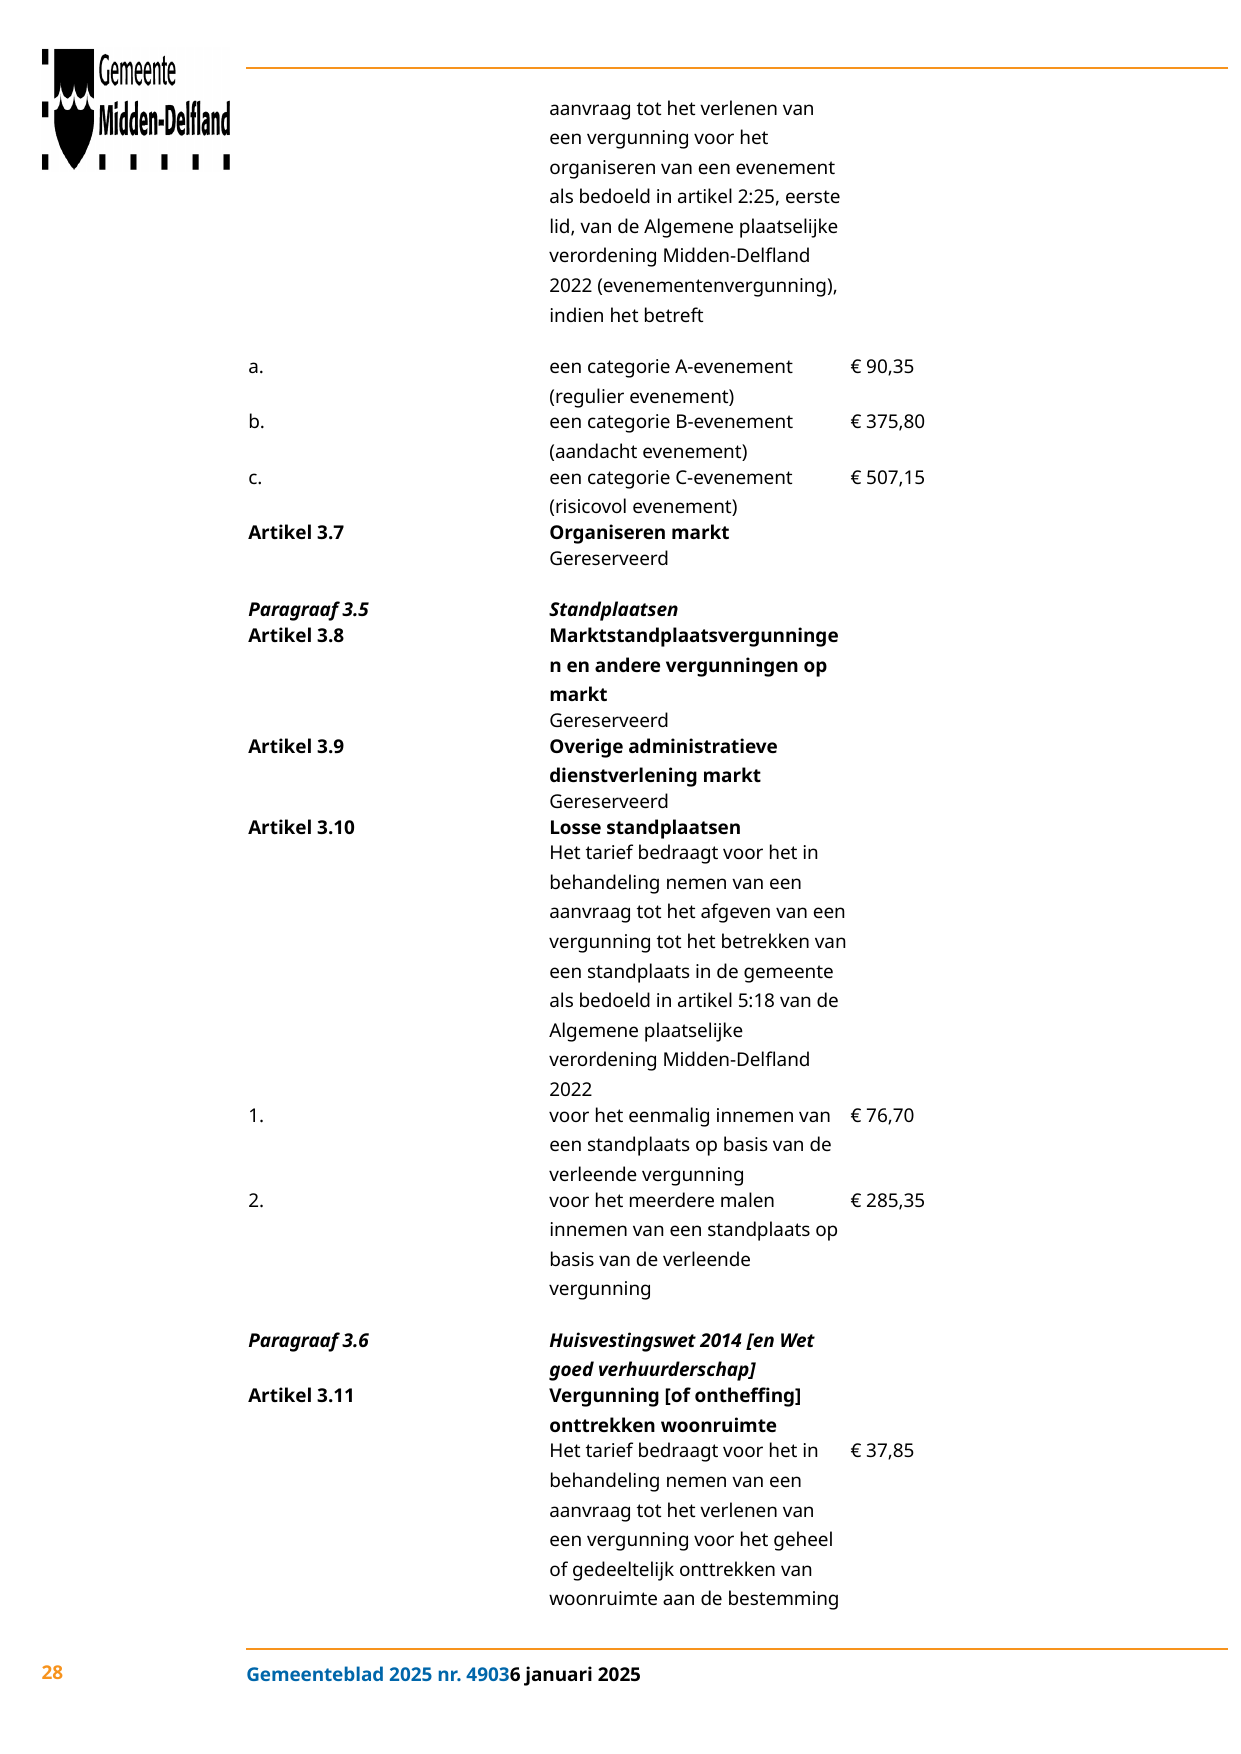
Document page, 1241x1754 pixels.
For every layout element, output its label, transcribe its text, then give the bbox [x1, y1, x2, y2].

table_cell [850, 1301, 1152, 1327]
table_cell [248, 1301, 549, 1327]
table_cell [248, 840, 549, 1102]
table_cell [850, 596, 1152, 622]
table_cell Overige administratieve dienstverlening markt [549, 733, 850, 788]
table_cell Het tarief bedraagt voor het in behandeling nemen van een aanvraag tot het afgeven van een vergunning tot het betrekken van een standplaats in de gemeente als bedoeld in artikel 5:18 van de Algemene plaatselijke verordening Midden-Delfland 2022 [549, 840, 850, 1102]
table_cell 1. [248, 1102, 549, 1187]
table_cell een categorie B-evenement (aandacht evenement) [549, 409, 850, 464]
table_cell aanvraag tot het verlenen van een vergunning voor het organiseren van een evenement als bedoeld in artikel 2:25, eerste lid, van de Algemene plaatselijke verordening Midden-Delfland 2022 (evenementenvergunning), indien het betreft [549, 95, 850, 328]
table_cell 2. [248, 1187, 549, 1301]
table_cell Marktstandplaatsvergunningen en andere vergunningen op markt [549, 622, 850, 707]
table_cell Gereserveerd [549, 707, 850, 733]
table_cell € 37,85 [850, 1438, 1152, 1611]
table_cell [850, 707, 1152, 733]
table_cell [850, 840, 1152, 1102]
table_cell [850, 788, 1152, 814]
table_cell [850, 571, 1152, 596]
table_cell Gereserveerd [549, 788, 850, 814]
table_cell € 90,35 [850, 353, 1152, 409]
table_cell € 375,80 [850, 409, 1152, 464]
table_cell [248, 545, 549, 571]
table_cell voor het eenmalig innemen van een standplaats op basis van de verleende vergunning [549, 1102, 850, 1187]
table_cell [850, 519, 1152, 545]
table_cell € 76,70 [850, 1102, 1152, 1187]
table_cell [549, 571, 850, 596]
table_cell [850, 95, 1152, 328]
table_cell [248, 95, 549, 328]
table_cell [850, 328, 1152, 353]
table_cell € 285,35 [850, 1187, 1152, 1301]
table_cell [248, 571, 549, 596]
table_cell [248, 788, 549, 814]
table_cell Artikel 3.9 [248, 733, 549, 788]
table_cell voor het meerdere malen innemen van een standplaats op basis van de verleende vergunning [549, 1187, 850, 1301]
table_cell Artikel 3.8 [248, 622, 549, 707]
table_cell Losse standplaatsen [549, 814, 850, 839]
table_cell Het tarief bedraagt voor het in behandeling nemen van een aanvraag tot het verlenen van een vergunning voor het geheel of gedeeltelijk onttrekken van woonruimte aan de bestemming [549, 1438, 850, 1611]
table_cell [248, 328, 549, 353]
table_cell € 507,15 [850, 464, 1152, 519]
table_cell Huisvestingswet 2014 [en Wet goed verhuurderschap] [549, 1327, 850, 1382]
table_cell Gereserveerd [549, 545, 850, 571]
table_cell Vergunning [of ontheffing] onttrekken woonruimte [549, 1383, 850, 1438]
table_cell Artikel 3.11 [248, 1383, 549, 1438]
table_cell [850, 622, 1152, 707]
table_cell [248, 707, 549, 733]
table_cell [850, 814, 1152, 839]
picture [41, 47, 231, 172]
table_cell [549, 328, 850, 353]
table_cell [850, 733, 1152, 788]
table_cell Organiseren markt [549, 519, 850, 545]
table_cell [248, 1438, 549, 1611]
table_cell [850, 1383, 1152, 1438]
table_cell Standplaatsen [549, 596, 850, 622]
table_cell Artikel 3.7 [248, 519, 549, 545]
table_cell een categorie A-evenement (regulier evenement) [549, 353, 850, 409]
table_cell Paragraaf 3.6 [248, 1327, 549, 1382]
table_cell b. [248, 409, 549, 464]
table_cell [850, 545, 1152, 571]
table_cell Artikel 3.10 [248, 814, 549, 839]
table_cell c. [248, 464, 549, 519]
table_cell [549, 1301, 850, 1327]
table_cell a. [248, 353, 549, 409]
table_cell Paragraaf 3.5 [248, 596, 549, 622]
table_cell [850, 1327, 1152, 1382]
table_cell een categorie C-evenement (risicovol evenement) [549, 464, 850, 519]
